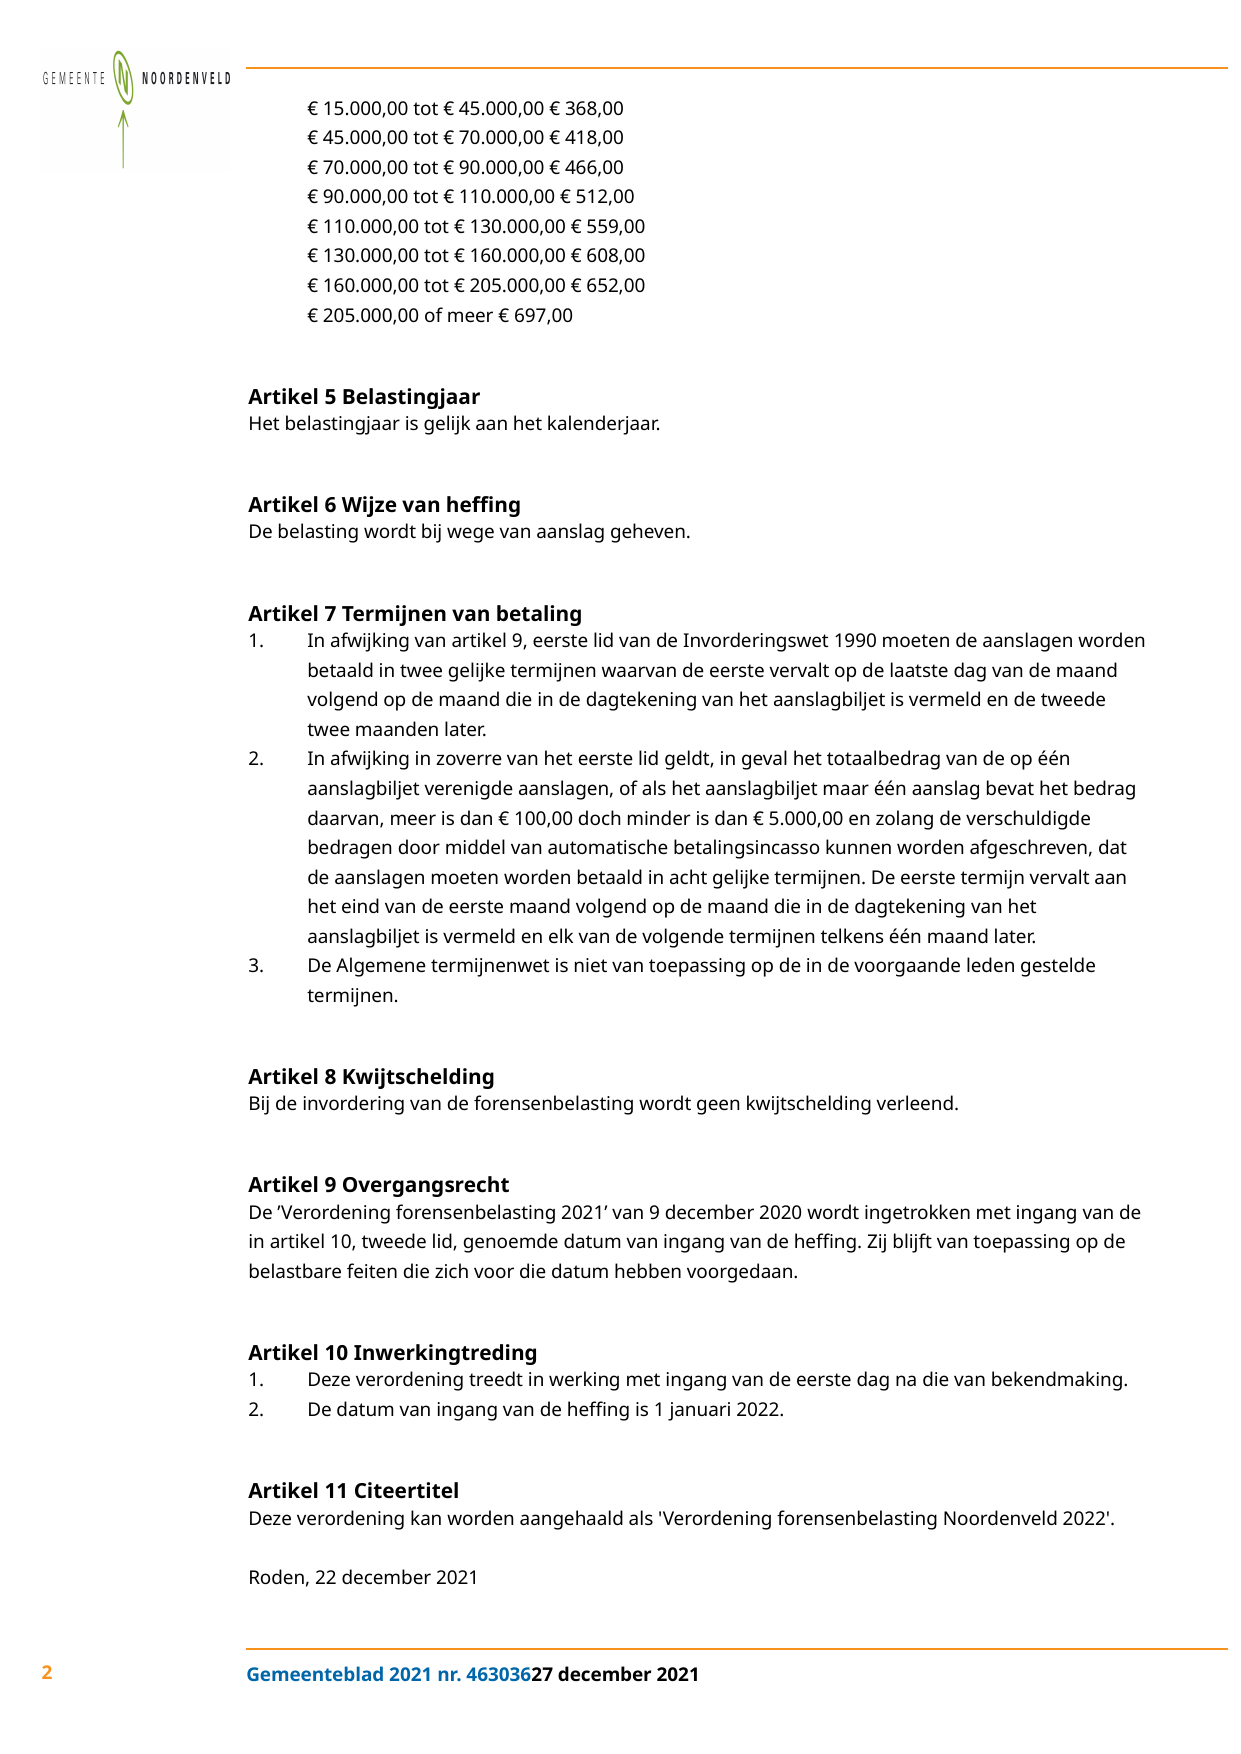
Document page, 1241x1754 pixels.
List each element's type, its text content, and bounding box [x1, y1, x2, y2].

list € 70.000,00 tot € 90.000,00 € 466,00 [248, 154, 1152, 180]
text Artikel 6 Wijze van heffing [248, 490, 1152, 519]
list De datum van ingang van de heffing is 1 januari 2022. [248, 1396, 1152, 1422]
picture [41, 47, 231, 172]
text De ’Verordening forensenbelasting 2021’ van 9 december 2020 wordt ingetrokken met ingang van de in artikel 10, tweede lid, genoemde datum van ingang van de heffing. Zij blijft van toepassing op de belastbare feiten die zich voor die datum hebben voorgedaan. [248, 1199, 1152, 1284]
text Het belastingjaar is gelijk aan het kalenderjaar. [248, 410, 1152, 436]
text Bij de invordering van de forensenbelasting wordt geen kwijtschelding verleend. [248, 1091, 1152, 1116]
list € 130.000,00 tot € 160.000,00 € 608,00 [248, 243, 1152, 268]
text Roden, 22 december 2021 [248, 1564, 1152, 1589]
text Artikel 11 Citeertitel [248, 1476, 1152, 1505]
text Deze verordening kan worden aangehaald als 'Verordening forensenbelasting Noordenveld 2022'. [248, 1505, 1152, 1530]
list De Algemene termijnenwet is niet van toepassing op de in de voorgaande leden gestelde termijnen. [248, 953, 1152, 1008]
list € 110.000,00 tot € 130.000,00 € 559,00 [248, 213, 1152, 239]
list € 160.000,00 tot € 205.000,00 € 652,00 [248, 272, 1152, 298]
list € 205.000,00 of meer € 697,00 [248, 302, 1152, 328]
list In afwijking van artikel 9, eerste lid van de Invorderingswet 1990 moeten de aanslagen worden betaald in twee gelijke termijnen waarvan de eerste vervalt op de laatste dag van de maand volgend op de maand die in de dagtekening van het aanslagbiljet is vermeld en de tweede twee maanden later. [248, 627, 1152, 742]
list € 90.000,00 tot € 110.000,00 € 512,00 [248, 183, 1152, 209]
text Artikel 9 Overgangsrecht [248, 1171, 1152, 1199]
text Artikel 8 Kwijtschelding [248, 1062, 1152, 1091]
list € 45.000,00 tot € 70.000,00 € 418,00 [248, 124, 1152, 150]
list Deze verordening treedt in werking met ingang van de eerste dag na die van bekendmaking. [248, 1367, 1152, 1392]
text Artikel 7 Termijnen van betaling [248, 599, 1152, 627]
list € 15.000,00 tot € 45.000,00 € 368,00 [248, 95, 1152, 121]
text Artikel 10 Inwerkingtreding [248, 1338, 1152, 1367]
text Artikel 5 Belastingjaar [248, 382, 1152, 410]
text De belasting wordt bij wege van aanslag geheven. [248, 519, 1152, 544]
list In afwijking in zoverre van het eerste lid geldt, in geval het totaalbedrag van de op één aanslagbiljet verenigde aanslagen, of als het aanslagbiljet maar één aanslag bevat het bedrag daarvan, meer is dan € 100,00 doch minder is dan € 5.000,00 en zolang de verschuldigde bedragen door middel van automatische betalingsincasso kunnen worden afgeschreven, dat de aanslagen moeten worden betaald in acht gelijke termijnen. De eerste termijn vervalt aan het eind van de eerste maand volgend op de maand die in de dagtekening van het aanslagbiljet is vermeld en elk van de volgende termijnen telkens één maand later. [248, 746, 1152, 949]
